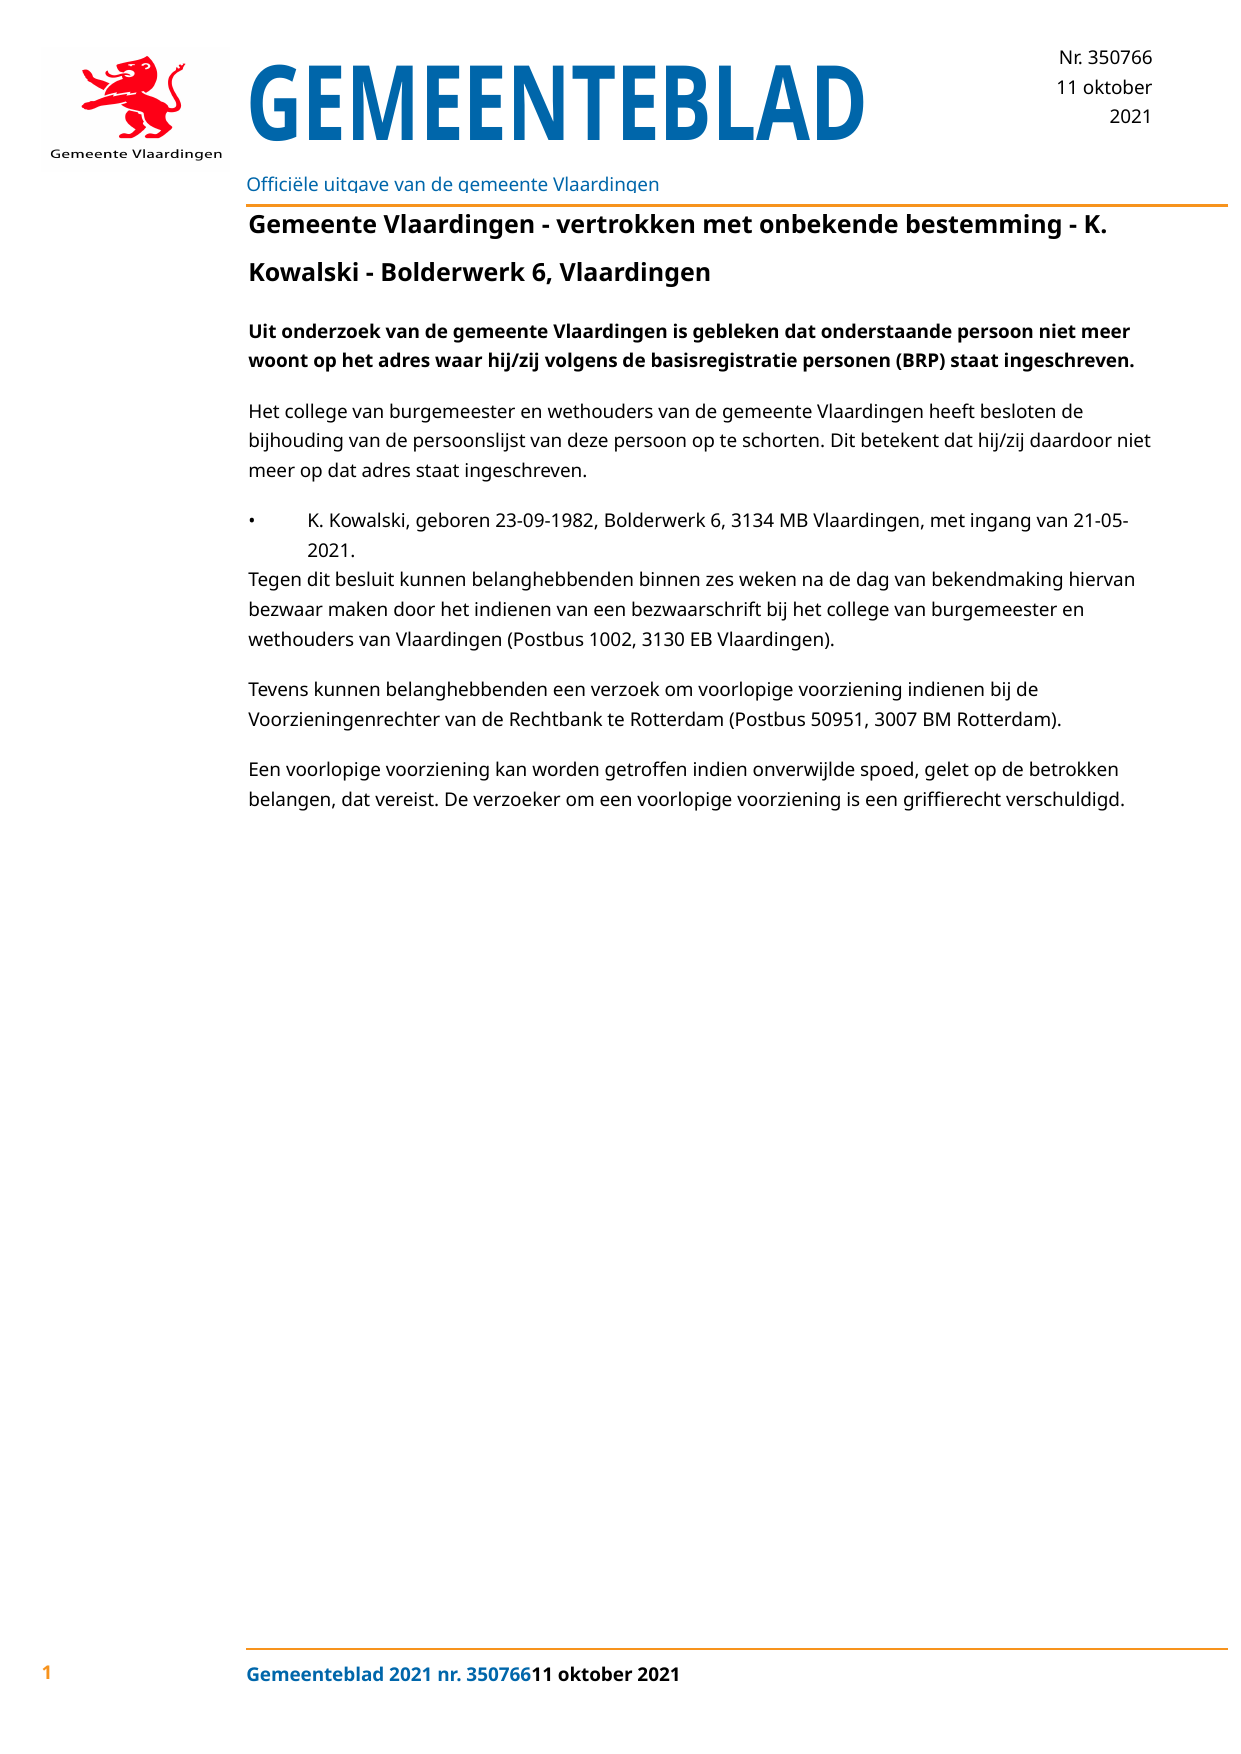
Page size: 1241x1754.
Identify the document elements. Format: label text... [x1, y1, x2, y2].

picture [41, 47, 231, 172]
text Uit onderzoek van de gemeente Vlaardingen is gebleken dat onderstaande persoon niet meer woont op het adres waar hij/zij volgens de basisregistratie personen (BRP) staat ingeschreven. [248, 318, 1152, 373]
text Het college van burgemeester en wethouders van de gemeente Vlaardingen heeft besloten de bijhouding van de persoonslijst van deze persoon op te schorten. Dit betekent dat hij/zij daardoor niet meer op dat adres staat ingeschreven. [248, 398, 1152, 483]
text Tevens kunnen belanghebbenden een verzoek om voorlopige voorziening indienen bij de Voorzieningenrechter van de Rechtbank te Rotterdam (Postbus 50951, 3007 BM Rotterdam). [248, 676, 1152, 732]
text Tegen dit besluit kunnen belanghebbenden binnen zes weken na de dag van bekendmaking hiervan bezwaar maken door het indienen van een bezwaarschrift bij het college van burgemeester en wethouders van Vlaardingen (Postbus 1002, 3130 EB Vlaardingen). [248, 567, 1152, 652]
list K. Kowalski, geboren 23-09-1982, Bolderwerk 6, 3134 MB Vlaardingen, met ingang van 21-05-2021. [248, 507, 1152, 563]
text Een voorlopige voorziening kan worden getroffen indien onverwijlde spoed, gelet op de betrokken belangen, dat vereist. De verzoeker om een voorlopige voorziening is een griffierecht verschuldigd. [248, 756, 1152, 812]
text Gemeente Vlaardingen - vertrokken met onbekende bestemming - K. Kowalski - Bolderwerk 6, Vlaardingen [248, 207, 1152, 288]
